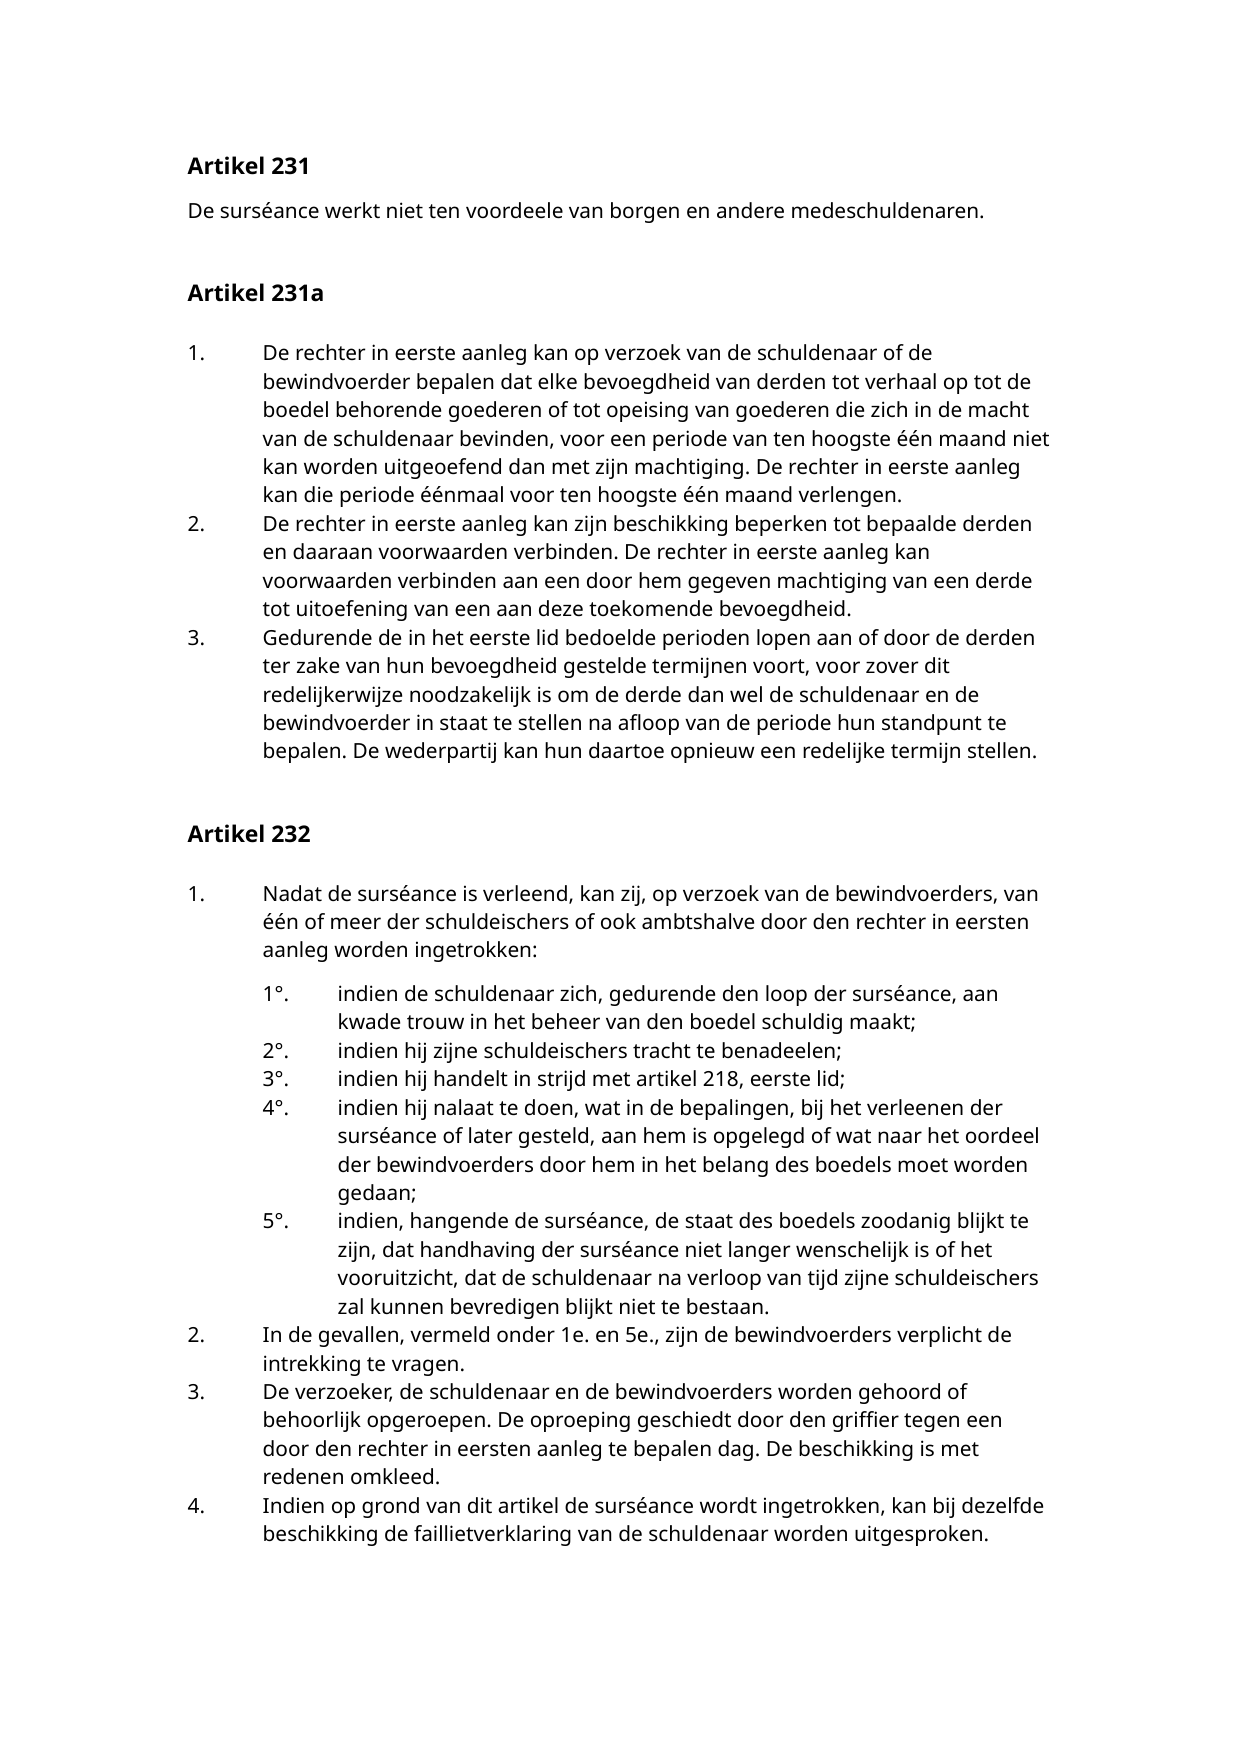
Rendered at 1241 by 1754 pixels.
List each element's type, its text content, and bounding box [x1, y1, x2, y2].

subtitle Artikel 232 [187, 817, 1053, 849]
list Gedurende de in het eerste lid bedoelde perioden lopen aan of door de derden ter zake van hun bevoegdheid gestelde termijnen voort, voor zover dit redelijkerwijze noodzakelijk is om de derde dan wel de schuldenaar en de bewindvoerder in staat te stellen na afloop van de periode hun standpunt te bepalen. De wederpartij kan hun daartoe opnieuw een redelijke termijn stellen. [187, 623, 1053, 765]
subtitle Artikel 231 [187, 150, 1053, 181]
list indien de schuldenaar zich, gedurende den loop der surséance, aan kwade trouw in het beheer van den boedel schuldig maakt; [262, 979, 1053, 1036]
list indien hij handelt in strijd met artikel 218, eerste lid; [262, 1064, 1053, 1093]
list In de gevallen, vermeld onder 1e. en 5e., zijn de bewindvoerders verplicht de intrekking te vragen. [187, 1320, 1053, 1377]
list De rechter in eerste aanleg kan zijn beschikking beperken tot bepaalde derden en daaraan voorwaarden verbinden. De rechter in eerste aanleg kan voorwaarden verbinden aan een door hem gegeven machtiging van een derde tot uitoefening van een aan deze toekomende bevoegdheid. [187, 509, 1053, 623]
list De rechter in eerste aanleg kan op verzoek van de schuldenaar of de bewindvoerder bepalen dat elke bevoegdheid van derden tot verhaal op tot de boedel behorende goederen of tot opeising van goederen die zich in de macht van de schuldenaar bevinden, voor een periode van ten hoogste één maand niet kan worden uitgeoefend dan met zijn machtiging. De rechter in eerste aanleg kan die periode éénmaal voor ten hoogste één maand verlengen. [187, 338, 1053, 509]
list Nadat de surséance is verleend, kan zij, op verzoek van de bewindvoerders, van één of meer der schuldeischers of ook ambtshalve door den rechter in eersten aanleg worden ingetrokken: [187, 879, 1053, 964]
text De surséance werkt niet ten voordeele van borgen en andere medeschuldenaren. [187, 196, 1053, 225]
list Indien op grond van dit artikel de surséance wordt ingetrokken, kan bij dezelfde beschikking de faillietverklaring van de schuldenaar worden uitgesproken. [187, 1491, 1053, 1548]
list indien, hangende de surséance, de staat des boedels zoodanig blijkt te zijn, dat handhaving der surséance niet langer wenschelijk is of het vooruitzicht, dat de schuldenaar na verloop van tijd zijne schuldeischers zal kunnen bevredigen blijkt niet te bestaan. [262, 1207, 1053, 1320]
subtitle Artikel 231a [187, 277, 1053, 308]
list indien hij zijne schuldeischers tracht te benadeelen; [262, 1036, 1053, 1064]
list De verzoeker, de schuldenaar en de bewindvoerders worden gehoord of behoorlijk opgeroepen. De oproeping geschiedt door den griffier tegen een door den rechter in eersten aanleg te bepalen dag. De beschikking is met redenen omkleed. [187, 1377, 1053, 1491]
list indien hij nalaat te doen, wat in de bepalingen, bij het verleenen der surséance of later gesteld, aan hem is opgelegd of wat naar het oordeel der bewindvoerders door hem in het belang des boedels moet worden gedaan; [262, 1093, 1053, 1207]
